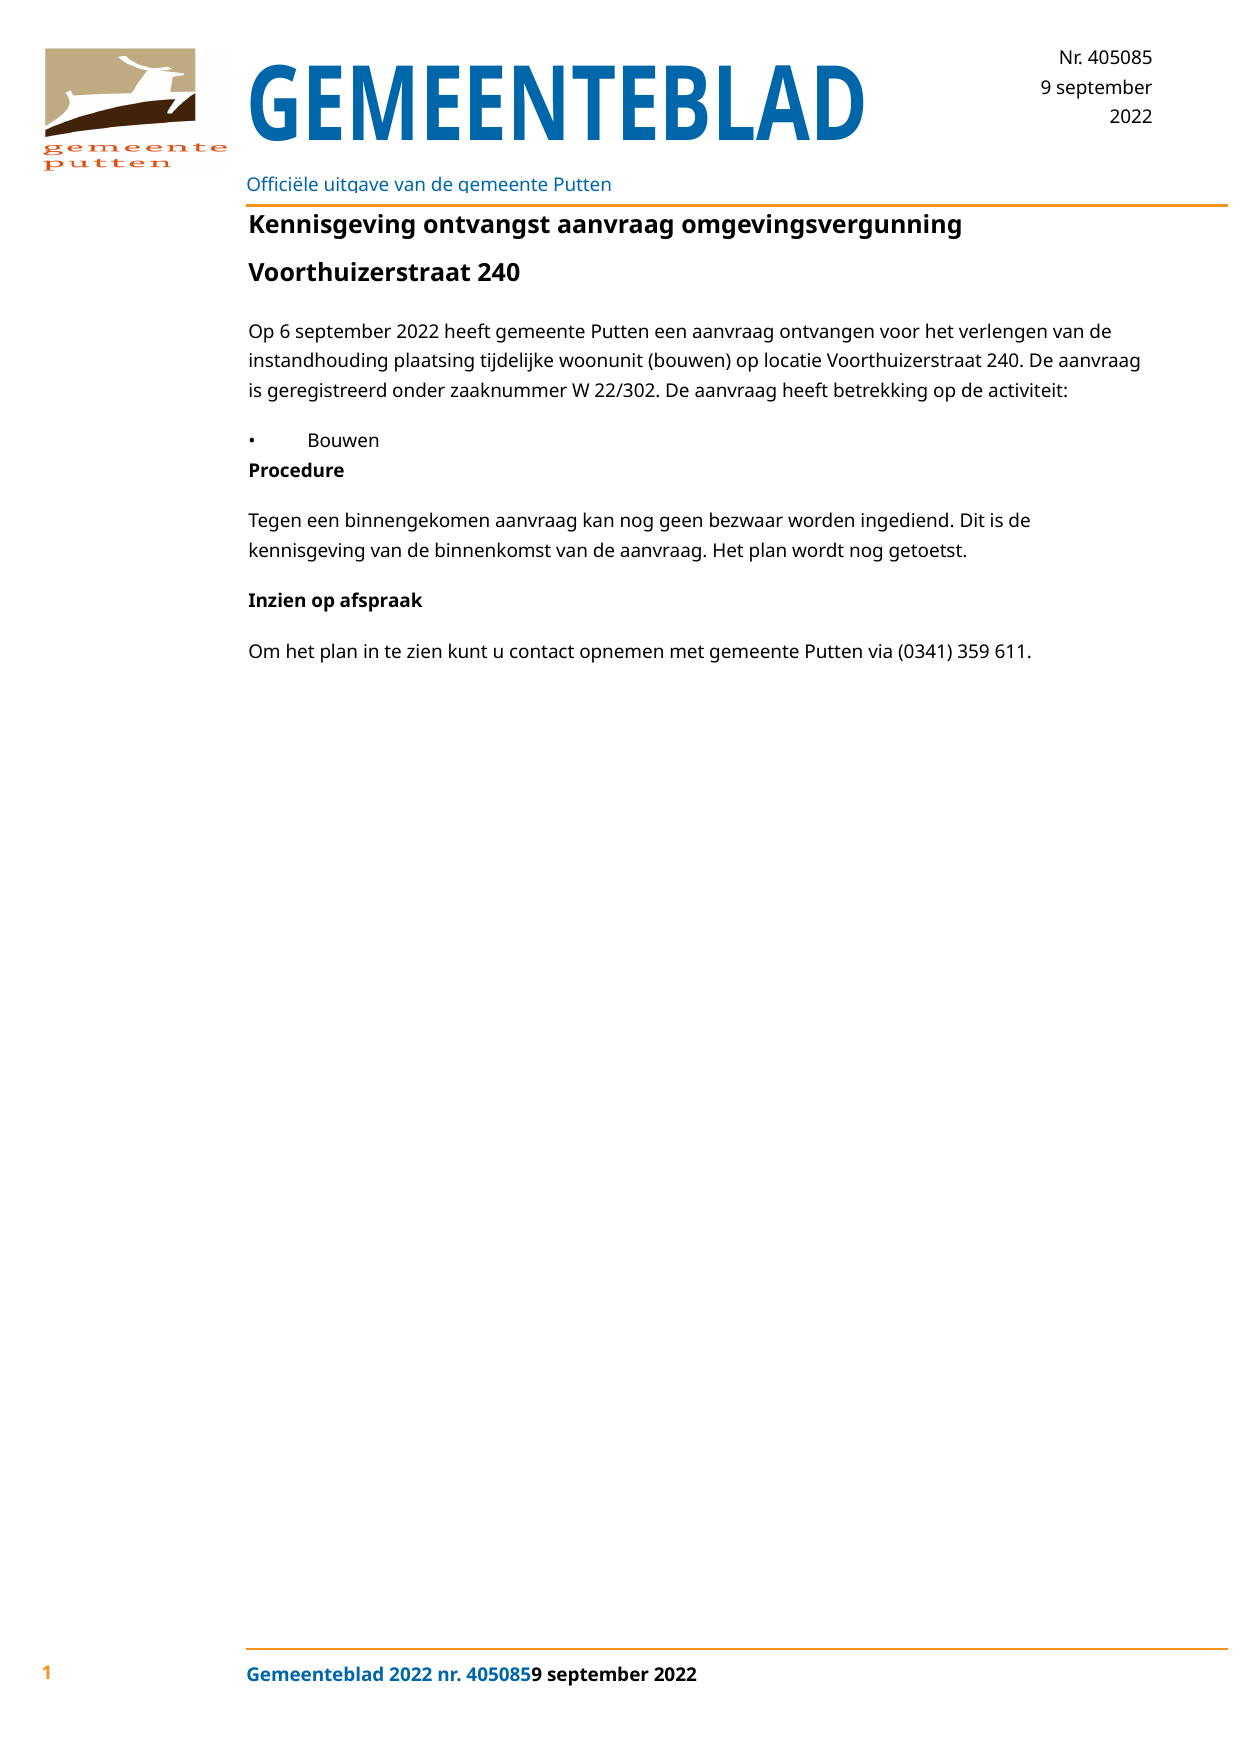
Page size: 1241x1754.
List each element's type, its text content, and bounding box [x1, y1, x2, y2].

text Om het plan in te zien kunt u contact opnemen met gemeente Putten via (0341) 359 611. [248, 638, 1152, 664]
text Inzien op afspraak [248, 587, 1152, 613]
text Kennisgeving ontvangst aanvraag omgevingsvergunning Voorthuizerstraat 240 [248, 207, 1152, 288]
text Procedure [248, 457, 1152, 483]
list Bouwen [248, 427, 1152, 453]
picture [41, 47, 231, 172]
text Op 6 september 2022 heeft gemeente Putten een aanvraag ontvangen voor het verlengen van de instandhouding plaatsing tijdelijke woonunit (bouwen) op locatie Voorthuizerstraat 240. De aanvraag is geregistreerd onder zaaknummer W 22/302. De aanvraag heeft betrekking op de activiteit: [248, 318, 1152, 403]
text Tegen een binnengekomen aanvraag kan nog geen bezwaar worden ingediend. Dit is de kennisgeving van de binnenkomst van de aanvraag. Het plan wordt nog getoetst. [248, 507, 1152, 563]
